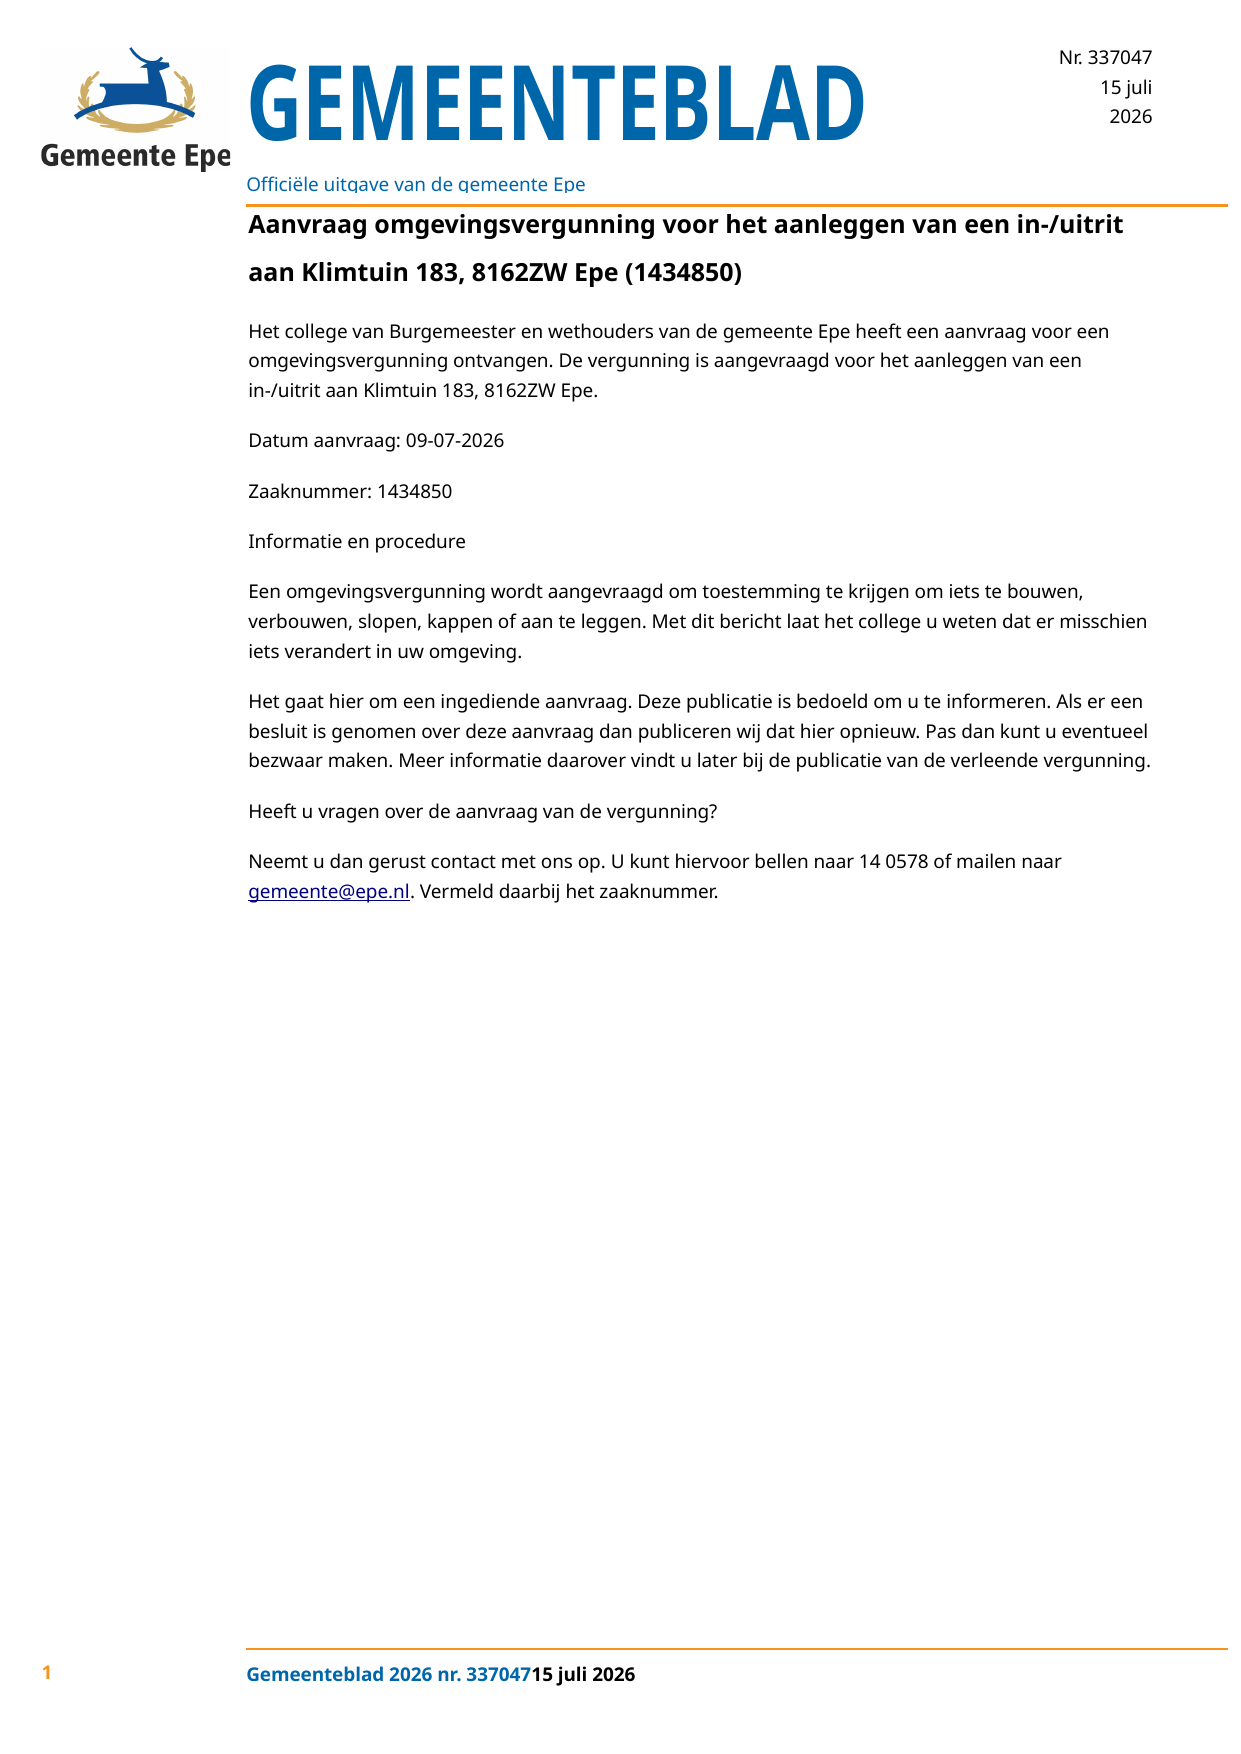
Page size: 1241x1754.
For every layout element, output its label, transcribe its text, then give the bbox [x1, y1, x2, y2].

text Neemt u dan gerust contact met ons op. U kunt hiervoor bellen naar 14 0578 of mailen naar gemeente@epe.nl. Vermeld daarbij het zaaknummer. [248, 848, 1152, 904]
text Aanvraag omgevingsvergunning voor het aanleggen van een in-/uitrit aan Klimtuin 183, 8162ZW Epe (1434850) [248, 207, 1152, 288]
text Datum aanvraag: 09-07-2026 [248, 427, 1152, 453]
text Het college van Burgemeester en wethouders van de gemeente Epe heeft een aanvraag voor een omgevingsvergunning ontvangen. De vergunning is aangevraagd voor het aanleggen van een in-/uitrit aan Klimtuin 183, 8162ZW Epe. [248, 318, 1152, 403]
text Een omgevingsvergunning wordt aangevraagd om toestemming te krijgen om iets te bouwen, verbouwen, slopen, kappen of aan te leggen. Met dit bericht laat het college u weten dat er misschien iets verandert in uw omgeving. [248, 579, 1152, 664]
picture [41, 47, 231, 172]
text Informatie en procedure [248, 528, 1152, 554]
text Zaaknummer: 1434850 [248, 478, 1152, 504]
text Heeft u vragen over de aanvraag van de vergunning? [248, 798, 1152, 824]
text Het gaat hier om een ingediende aanvraag. Deze publicatie is bedoeld om u te informeren. Als er een besluit is genomen over deze aanvraag dan publiceren wij dat hier opnieuw. Pas dan kunt u eventueel bezwaar maken. Meer informatie daarover vindt u later bij de publicatie van de verleende vergunning. [248, 688, 1152, 773]
